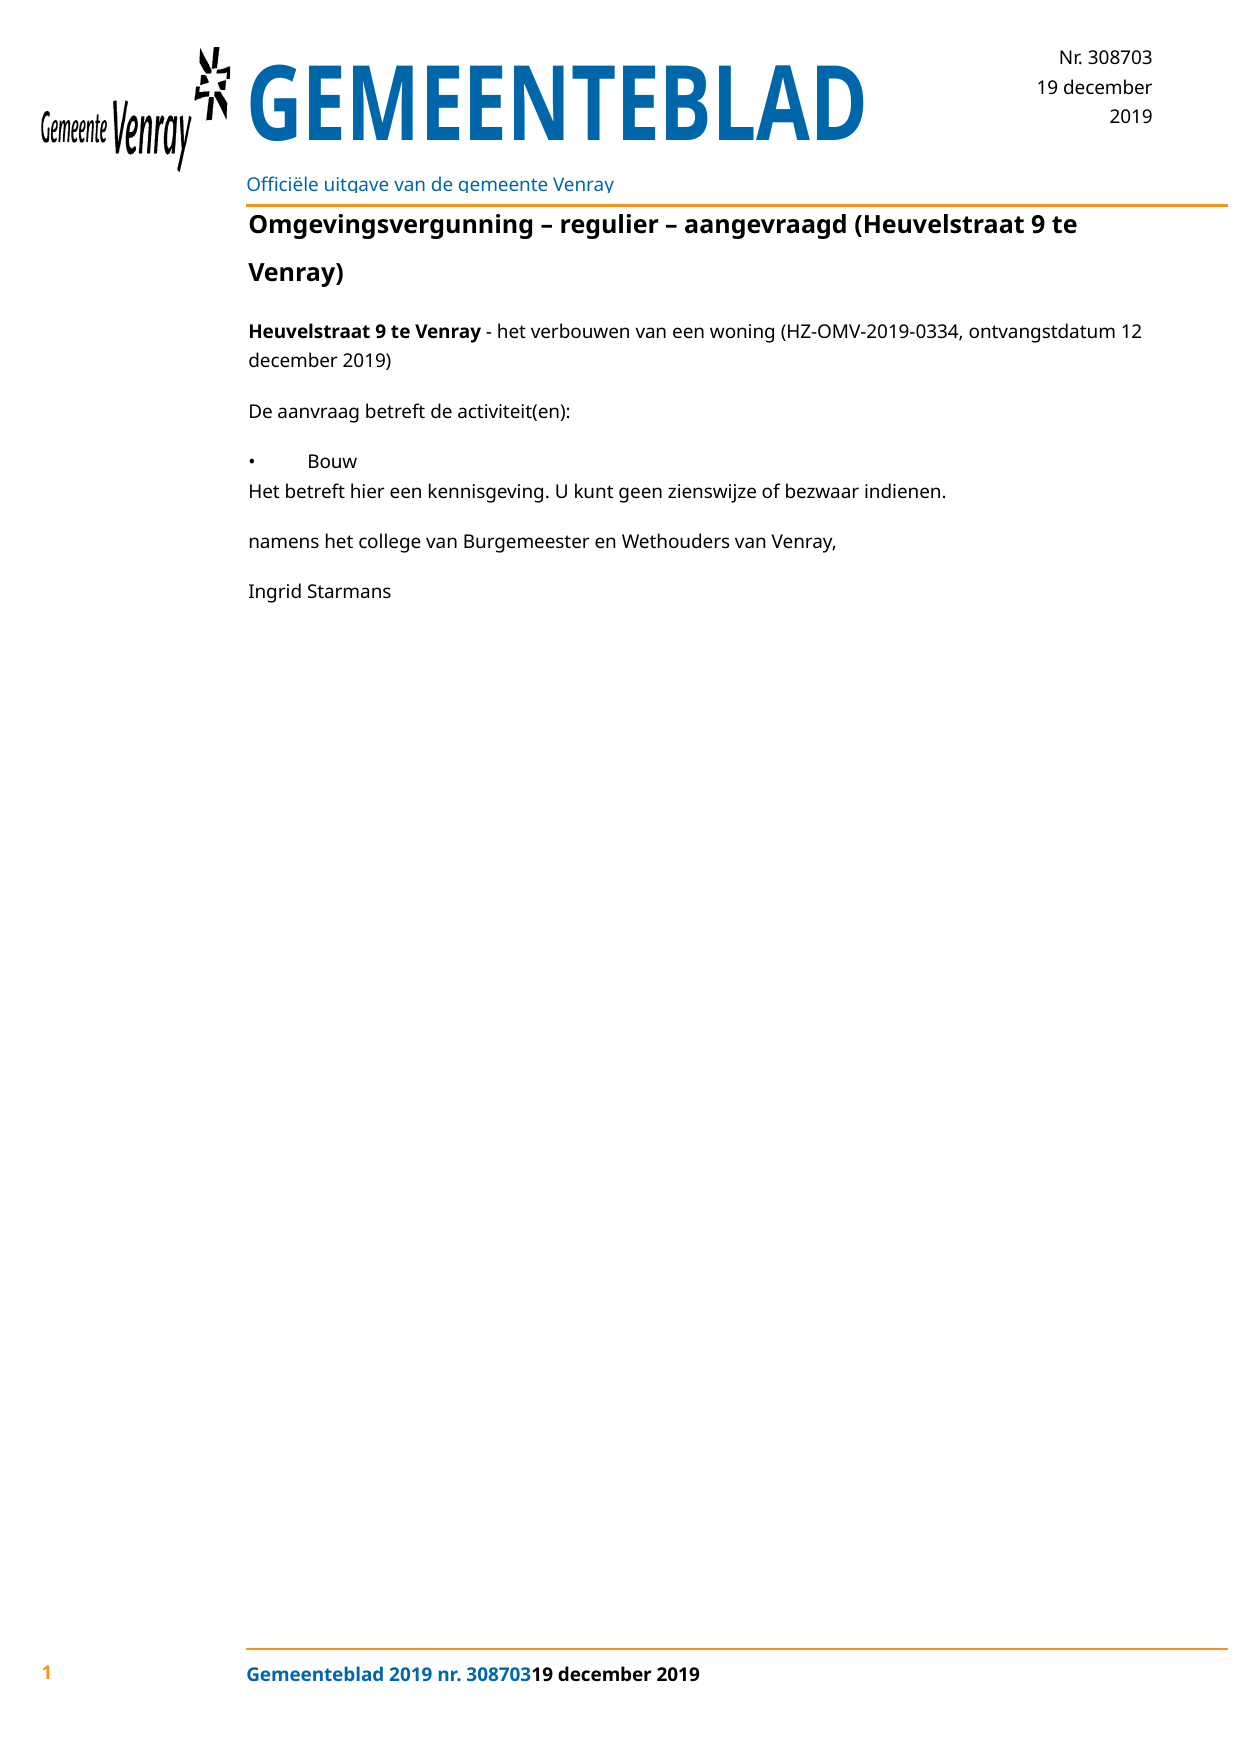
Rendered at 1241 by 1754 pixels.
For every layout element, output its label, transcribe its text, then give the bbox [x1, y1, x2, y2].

text Heuvelstraat 9 te Venray - het verbouwen van een woning (HZ-OMV-2019-0334, ontvangstdatum 12 december 2019) [248, 318, 1152, 373]
text Omgevingsvergunning – regulier – aangevraagd (Heuvelstraat 9 te Venray) [248, 207, 1152, 288]
list Bouw [248, 448, 1152, 474]
text Ingrid Starmans [248, 579, 1152, 604]
picture [41, 47, 231, 172]
text namens het college van Burgemeester en Wethouders van Venray, [248, 528, 1152, 554]
text De aanvraag betreft de activiteit(en): [248, 398, 1152, 424]
text Het betreft hier een kennisgeving. U kunt geen zienswijze of bezwaar indienen. [248, 478, 1152, 504]
